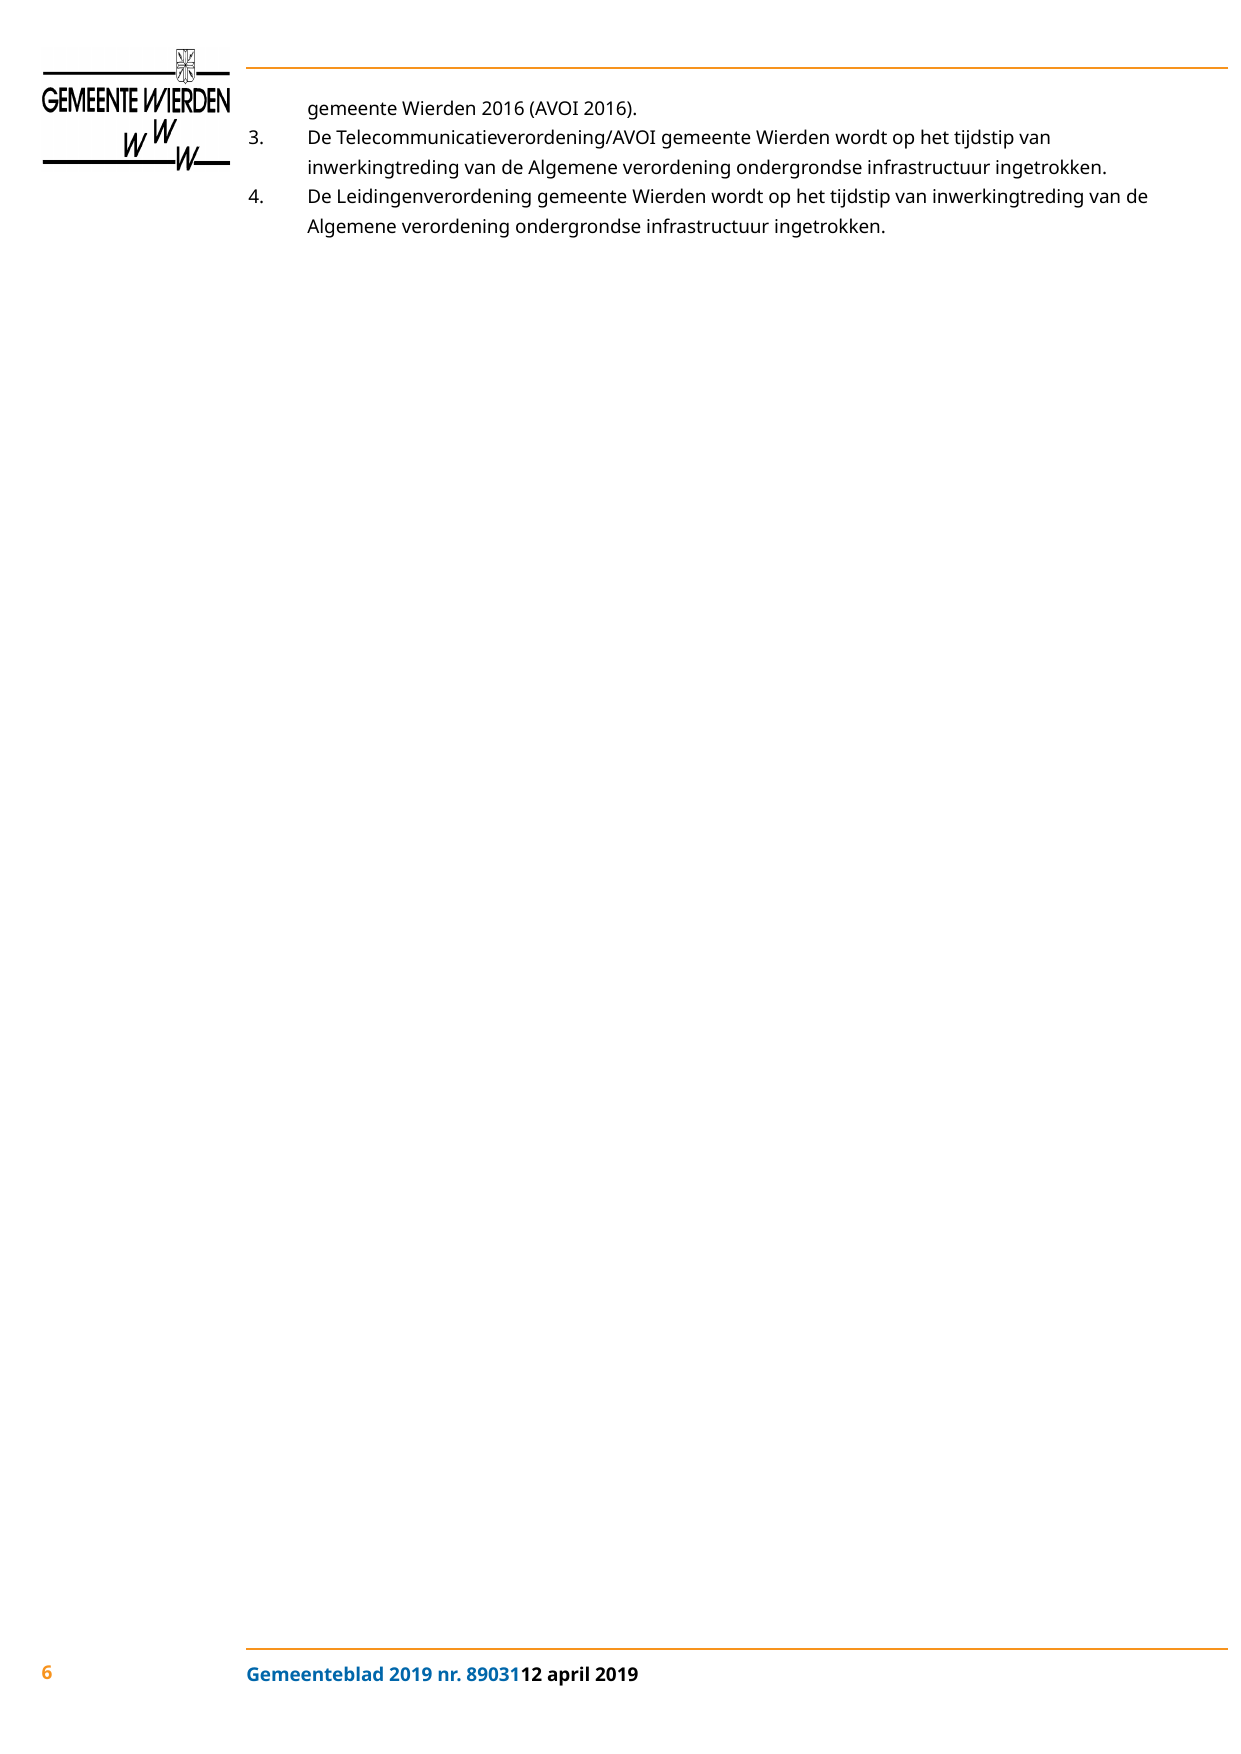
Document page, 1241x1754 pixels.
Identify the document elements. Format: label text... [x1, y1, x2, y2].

picture [41, 47, 231, 172]
list De Telecommunicatieverordening/AVOI gemeente Wierden wordt op het tijdstip van inwerkingtreding van de Algemene verordening ondergrondse infrastructuur ingetrokken. [248, 124, 1152, 180]
list De Leidingenverordening gemeente Wierden wordt op het tijdstip van inwerkingtreding van de Algemene verordening ondergrondse infrastructuur ingetrokken. [248, 183, 1152, 239]
list gemeente Wierden 2016 (AVOI 2016). [248, 95, 1152, 121]
